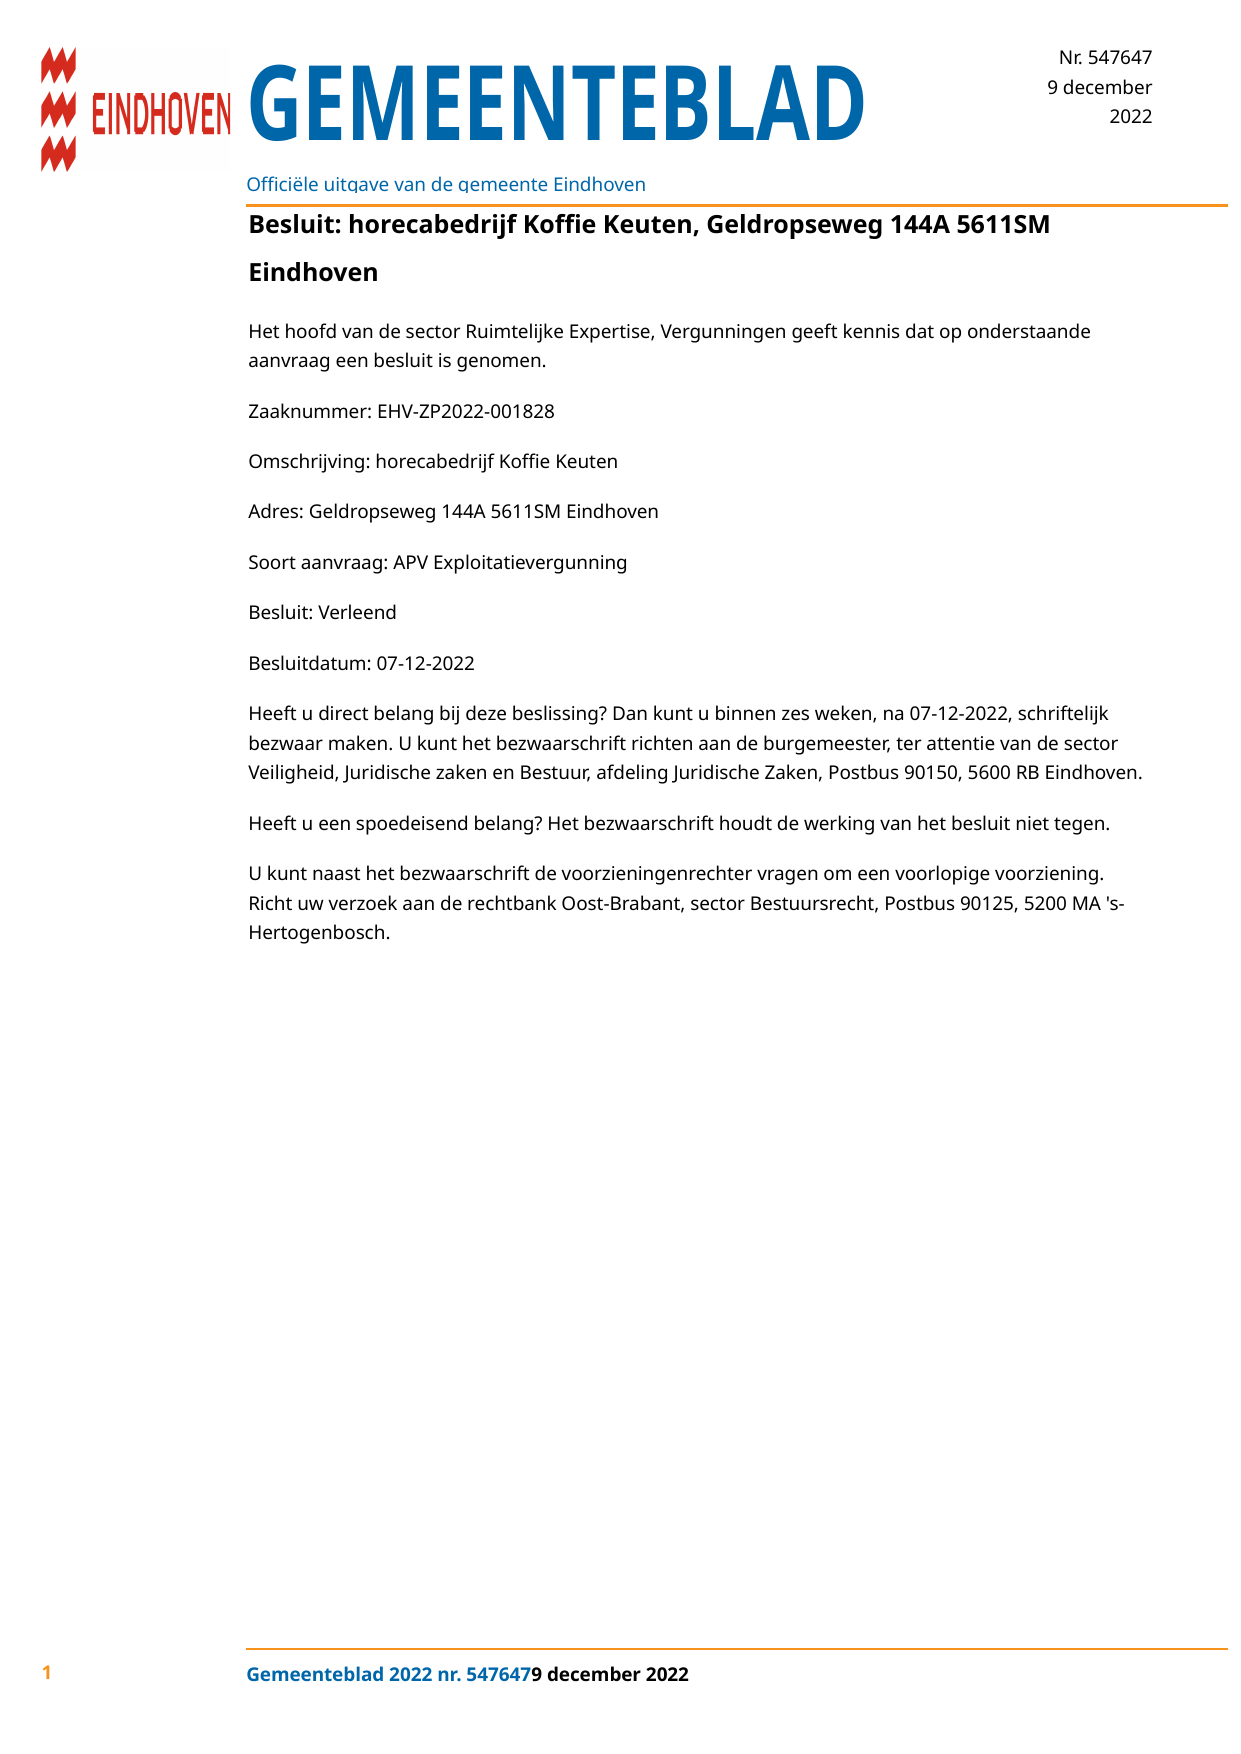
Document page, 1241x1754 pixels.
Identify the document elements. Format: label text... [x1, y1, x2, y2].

text Heeft u direct belang bij deze beslissing? Dan kunt u binnen zes weken, na 07-12-2022, schriftelijk bezwaar maken. U kunt het bezwaarschrift richten aan de burgemeester, ter attentie van de sector Veiligheid, Juridische zaken en Bestuur, afdeling Juridische Zaken, Postbus 90150, 5600 RB Eindhoven. [248, 700, 1152, 785]
text Heeft u een spoedeisend belang? Het bezwaarschrift houdt de werking van het besluit niet tegen. [248, 810, 1152, 836]
text Adres: Geldropseweg 144A 5611SM Eindhoven [248, 499, 1152, 524]
text Het hoofd van de sector Ruimtelijke Expertise, Vergunningen geeft kennis dat op onderstaande aanvraag een besluit is genomen. [248, 318, 1152, 373]
text Besluitdatum: 07-12-2022 [248, 650, 1152, 676]
text Besluit: horecabedrijf Koffie Keuten, Geldropseweg 144A 5611SM Eindhoven [248, 207, 1152, 288]
text Besluit: Verleend [248, 599, 1152, 625]
picture [41, 47, 231, 172]
text U kunt naast het bezwaarschrift de voorzieningenrechter vragen om een voorlopige voorziening. Richt uw verzoek aan de rechtbank Oost-Brabant, sector Bestuursrecht, Postbus 90125, 5200 MA 's-Hertogenbosch. [248, 860, 1152, 945]
text Omschrijving: horecabedrijf Koffie Keuten [248, 448, 1152, 474]
text Soort aanvraag: APV Exploitatievergunning [248, 549, 1152, 575]
text Zaaknummer: EHV-ZP2022-001828 [248, 398, 1152, 424]
